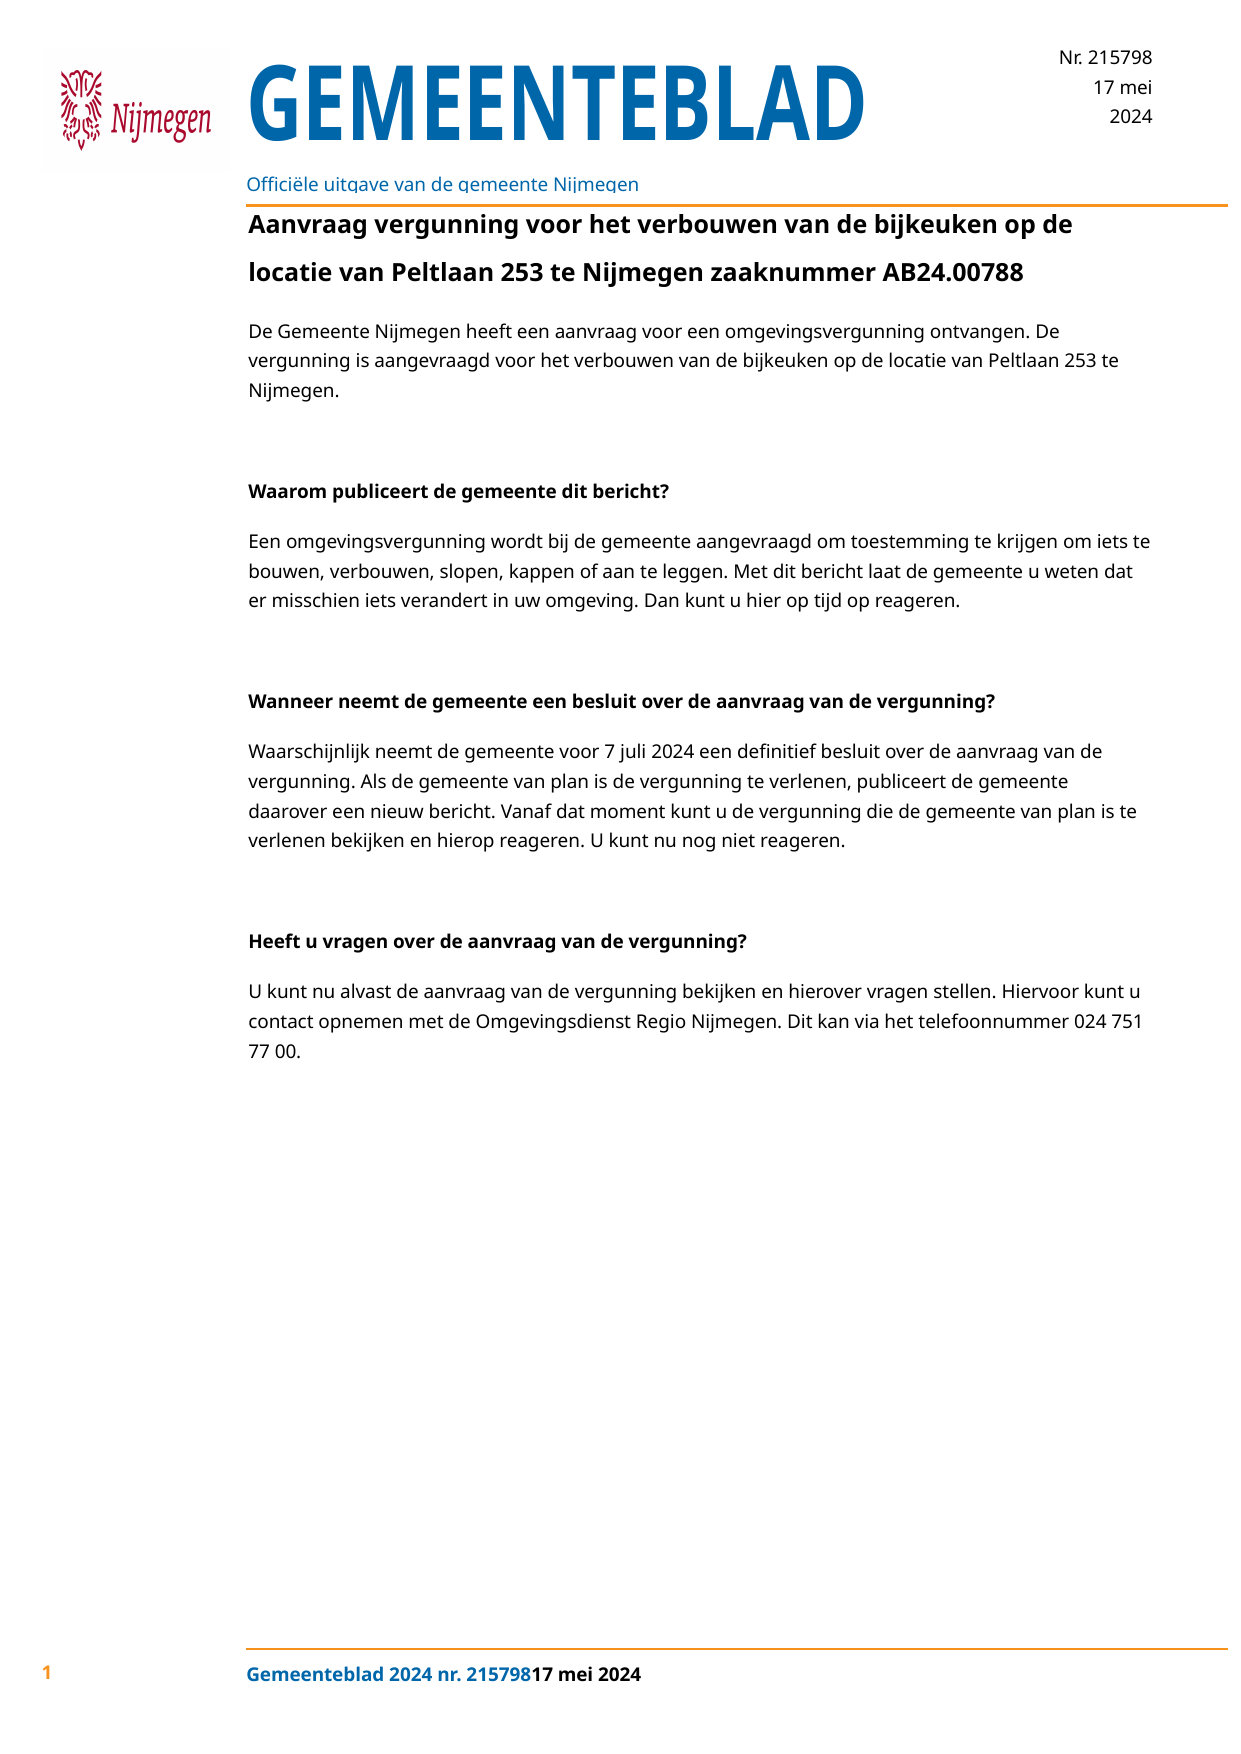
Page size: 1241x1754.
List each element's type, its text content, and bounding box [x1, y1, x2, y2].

text Waarom publiceert de gemeente dit bericht? [248, 478, 1152, 504]
text Wanneer neemt de gemeente een besluit over de aanvraag van de vergunning? [248, 688, 1152, 714]
picture [41, 47, 231, 172]
text De Gemeente Nijmegen heeft een aanvraag voor een omgevingsvergunning ontvangen. De vergunning is aangevraagd voor het verbouwen van de bijkeuken op de locatie van Peltlaan 253 te Nijmegen. [248, 318, 1152, 403]
text Heeft u vragen over de aanvraag van de vergunning? [248, 928, 1152, 954]
text U kunt nu alvast de aanvraag van de vergunning bekijken en hierover vragen stellen. Hiervoor kunt u contact opnemen met de Omgevingsdienst Regio Nijmegen. Dit kan via het telefoonnummer 024 751 77 00. [248, 979, 1152, 1064]
text Waarschijnlijk neemt de gemeente voor 7 juli 2024 een definitief besluit over de aanvraag van de vergunning. Als de gemeente van plan is de vergunning te verlenen, publiceert de gemeente daarover een nieuw bericht. Vanaf dat moment kunt u de vergunning die de gemeente van plan is te verlenen bekijken en hierop reageren. U kunt nu nog niet reageren. [248, 739, 1152, 853]
text Een omgevingsvergunning wordt bij de gemeente aangevraagd om toestemming te krijgen om iets te bouwen, verbouwen, slopen, kappen of aan te leggen. Met dit bericht laat de gemeente u weten dat er misschien iets verandert in uw omgeving. Dan kunt u hier op tijd op reageren. [248, 528, 1152, 613]
text Aanvraag vergunning voor het verbouwen van de bijkeuken op de locatie van Peltlaan 253 te Nijmegen zaaknummer AB24.00788 [248, 207, 1152, 288]
